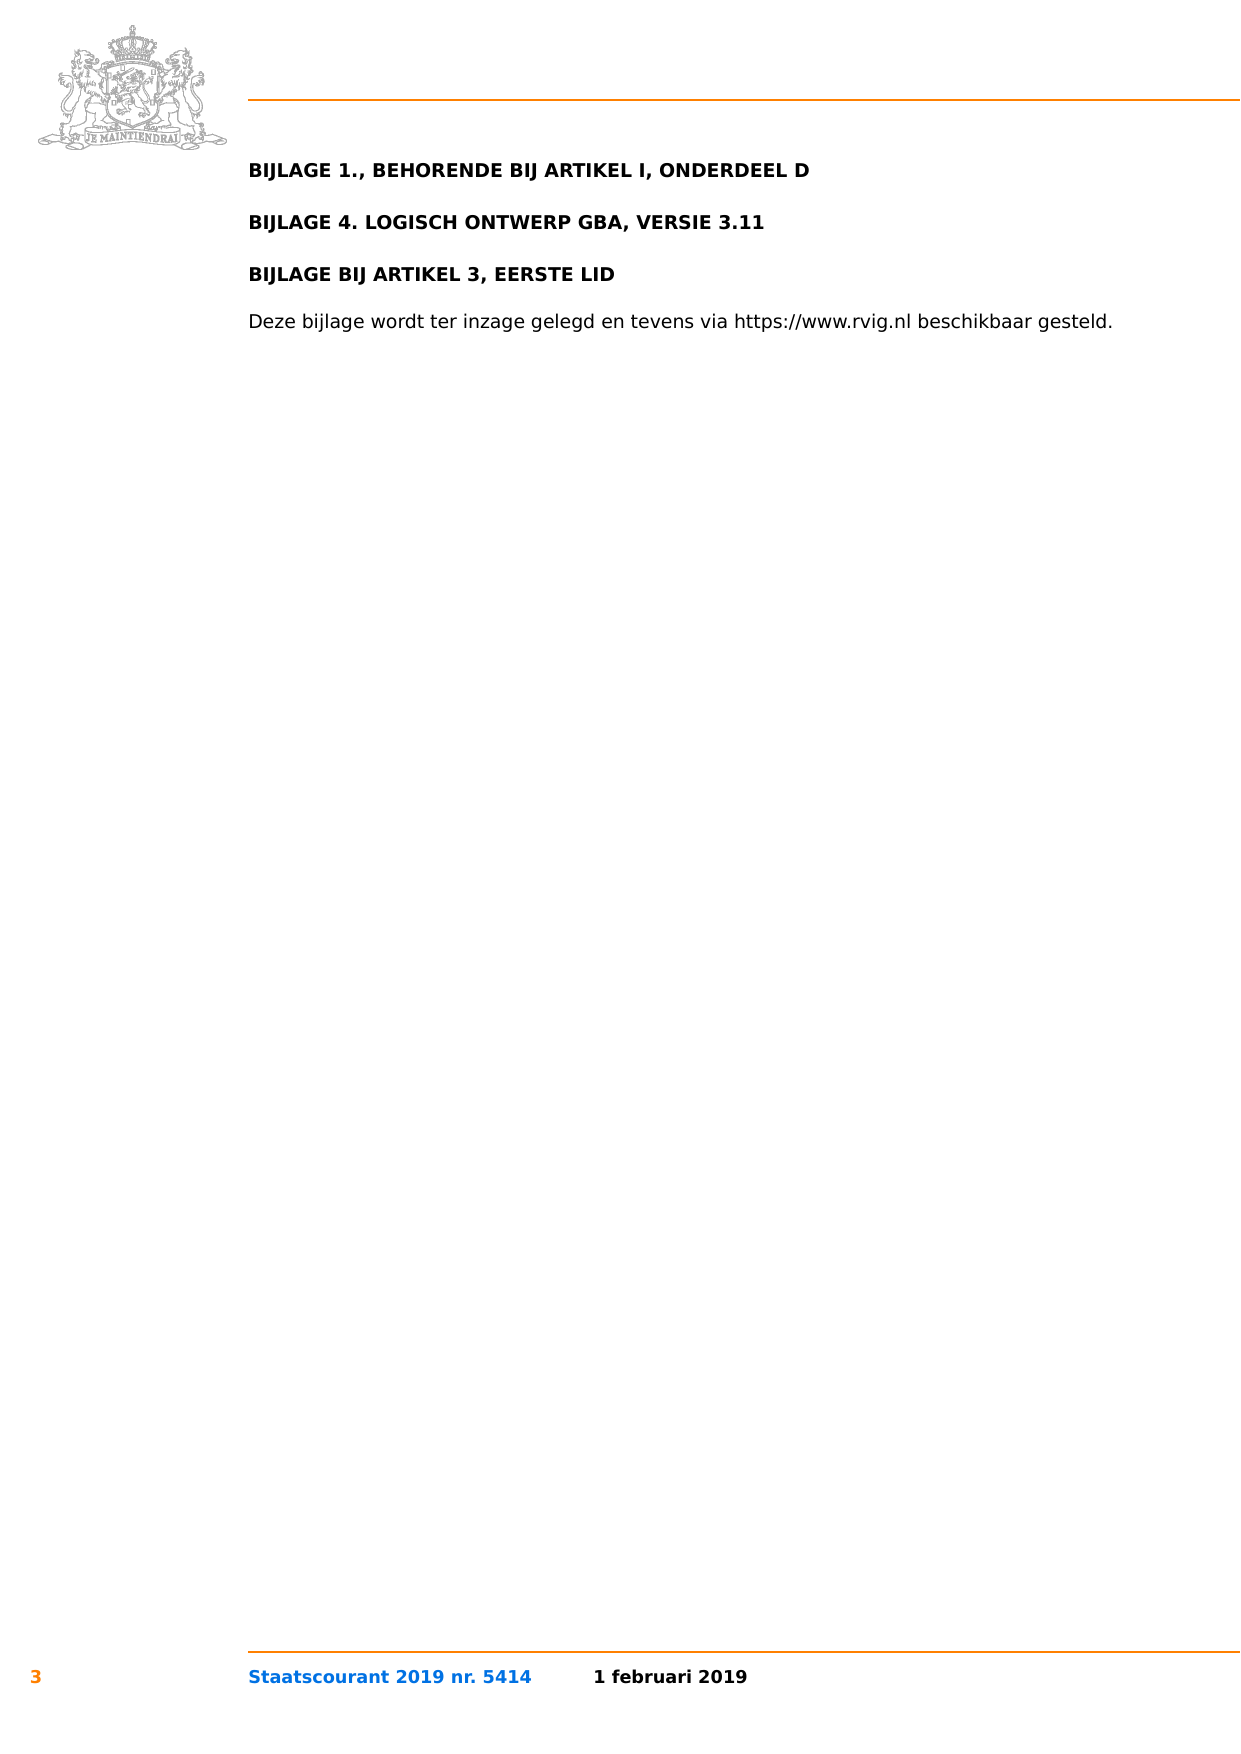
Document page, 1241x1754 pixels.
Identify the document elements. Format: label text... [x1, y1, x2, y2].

subtitle BIJLAGE BIJ ARTIKEL 3, EERSTE LID [248, 264, 1163, 286]
text Deze bijlage wordt ter inzage gelegd en tevens via https://www.rvig.nl beschikbaar gesteld. [248, 311, 1163, 333]
subtitle BIJLAGE 1., BEHORENDE BIJ ARTIKEL I, ONDERDEEL D [248, 160, 1163, 182]
subtitle BIJLAGE 4. LOGISCH ONTWERP GBA, VERSIE 3.11 [248, 212, 1163, 234]
picture [38, 25, 227, 150]
